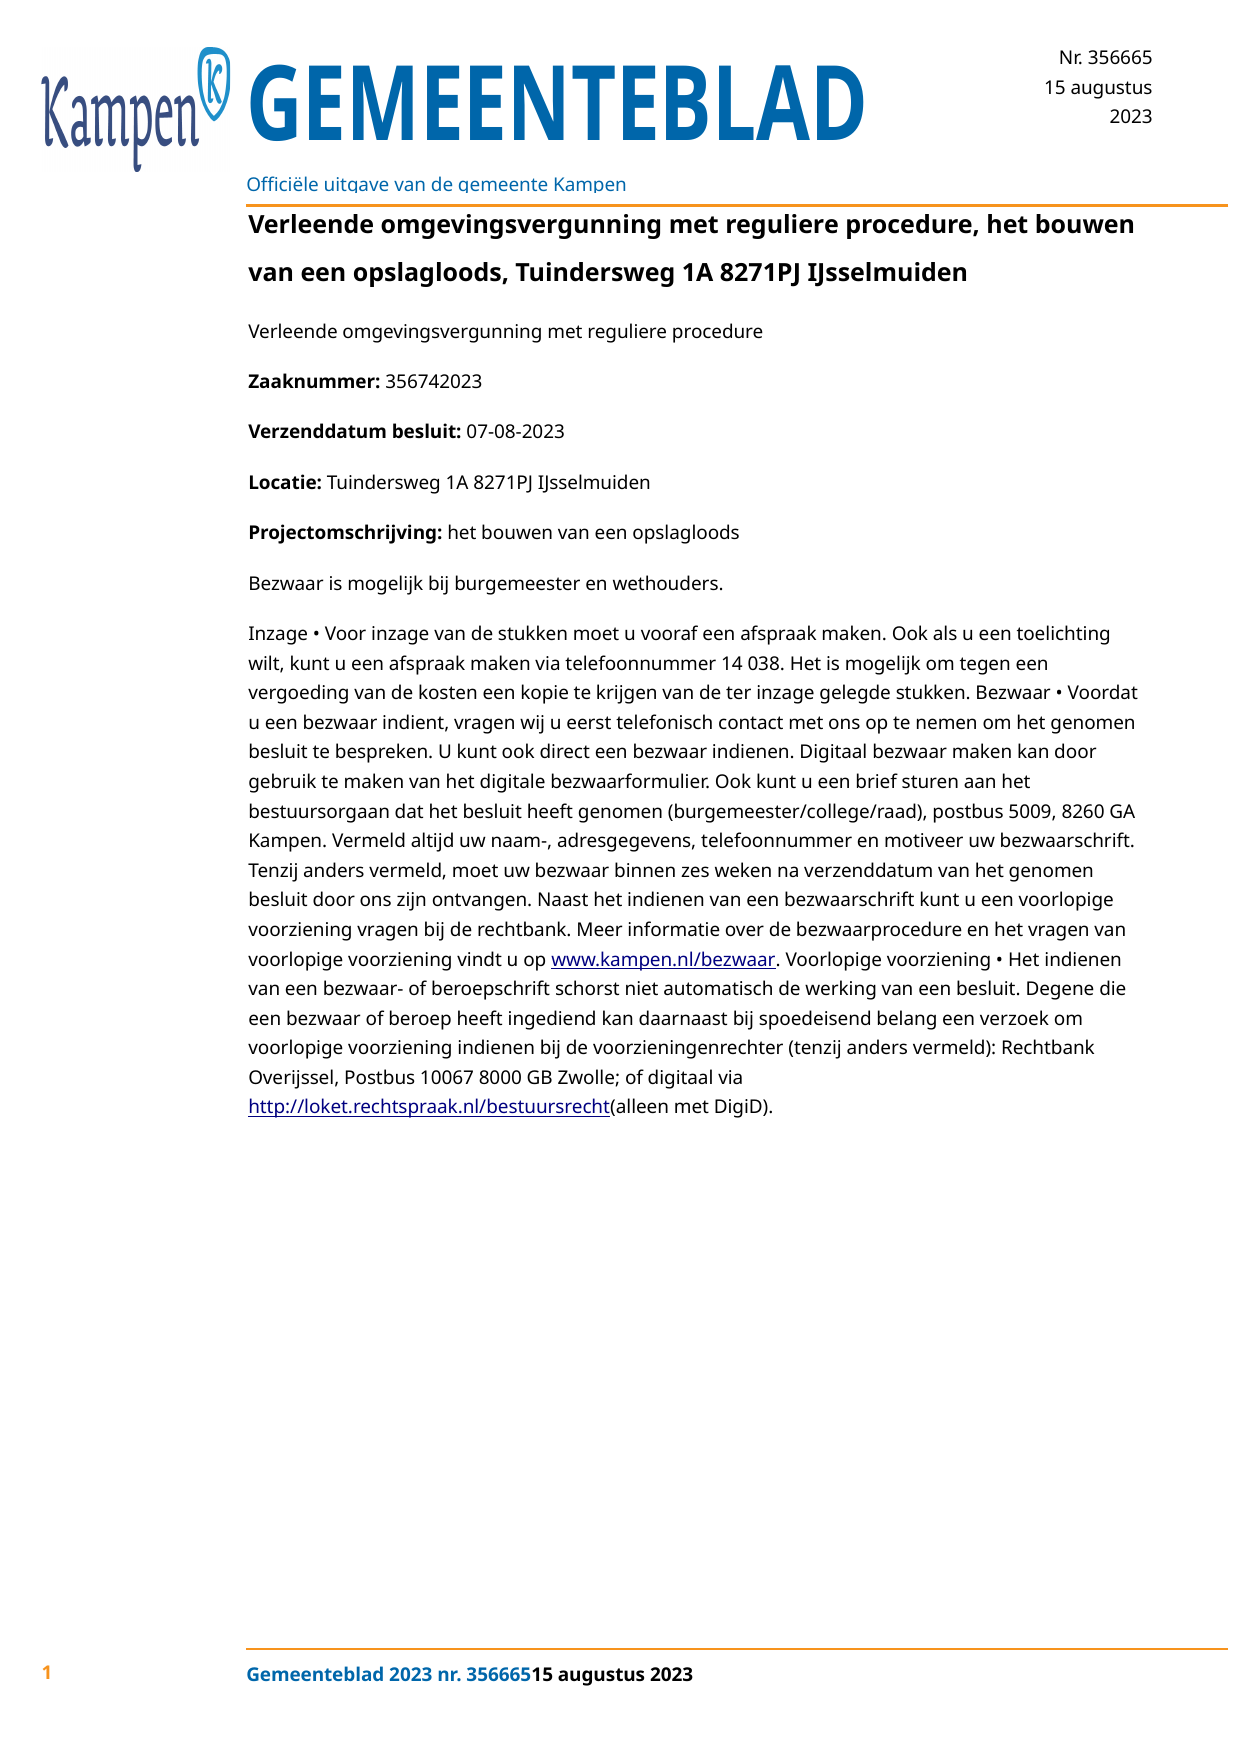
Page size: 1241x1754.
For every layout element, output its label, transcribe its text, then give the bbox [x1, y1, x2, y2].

text Projectomschrijving: het bouwen van een opslagloods [248, 519, 1152, 545]
text Zaaknummer: 356742023 [248, 368, 1152, 394]
text Inzage • Voor inzage van de stukken moet u vooraf een afspraak maken. Ook als u een toelichting wilt, kunt u een afspraak maken via telefoonnummer 14 038. Het is mogelijk om tegen een vergoeding van de kosten een kopie te krijgen van de ter inzage gelegde stukken. Bezwaar • Voordat u een bezwaar indient, vragen wij u eerst telefonisch contact met ons op te nemen om het genomen besluit te bespreken. U kunt ook direct een bezwaar indienen. Digitaal bezwaar maken kan door gebruik te maken van het digitale bezwaarformulier. Ook kunt u een brief sturen aan het bestuursorgaan dat het besluit heeft genomen (burgemeester/college/raad), postbus 5009, 8260 GA Kampen. Vermeld altijd uw naam-, adresgegevens, telefoonnummer en motiveer uw bezwaarschrift. Tenzij anders vermeld, moet uw bezwaar binnen zes weken na verzenddatum van het genomen besluit door ons zijn ontvangen. Naast het indienen van een bezwaarschrift kunt u een voorlopige voorziening vragen bij de rechtbank. Meer informatie over de bezwaarprocedure en het vragen van voorlopige voorziening vindt u op www.kampen.nl/bezwaar. Voorlopige voorziening • Het indienen van een bezwaar- of beroepschrift schorst niet automatisch de werking van een besluit. Degene die een bezwaar of beroep heeft ingediend kan daarnaast bij spoedeisend belang een verzoek om voorlopige voorziening indienen bij de voorzieningenrechter (tenzij anders vermeld): Rechtbank Overijssel, Postbus 10067 8000 GB Zwolle; of digitaal via http://loket.rechtspraak.nl/bestuursrecht(alleen met DigiD). [248, 620, 1152, 1119]
text Bezwaar is mogelijk bij burgemeester en wethouders. [248, 570, 1152, 596]
text Verzenddatum besluit: 07-08-2023 [248, 419, 1152, 444]
text Locatie: Tuindersweg 1A 8271PJ IJsselmuiden [248, 469, 1152, 495]
picture [41, 47, 231, 172]
text Verleende omgevingsvergunning met reguliere procedure [248, 318, 1152, 344]
text Verleende omgevingsvergunning met reguliere procedure, het bouwen van een opslagloods, Tuindersweg 1A 8271PJ IJsselmuiden [248, 207, 1152, 288]
